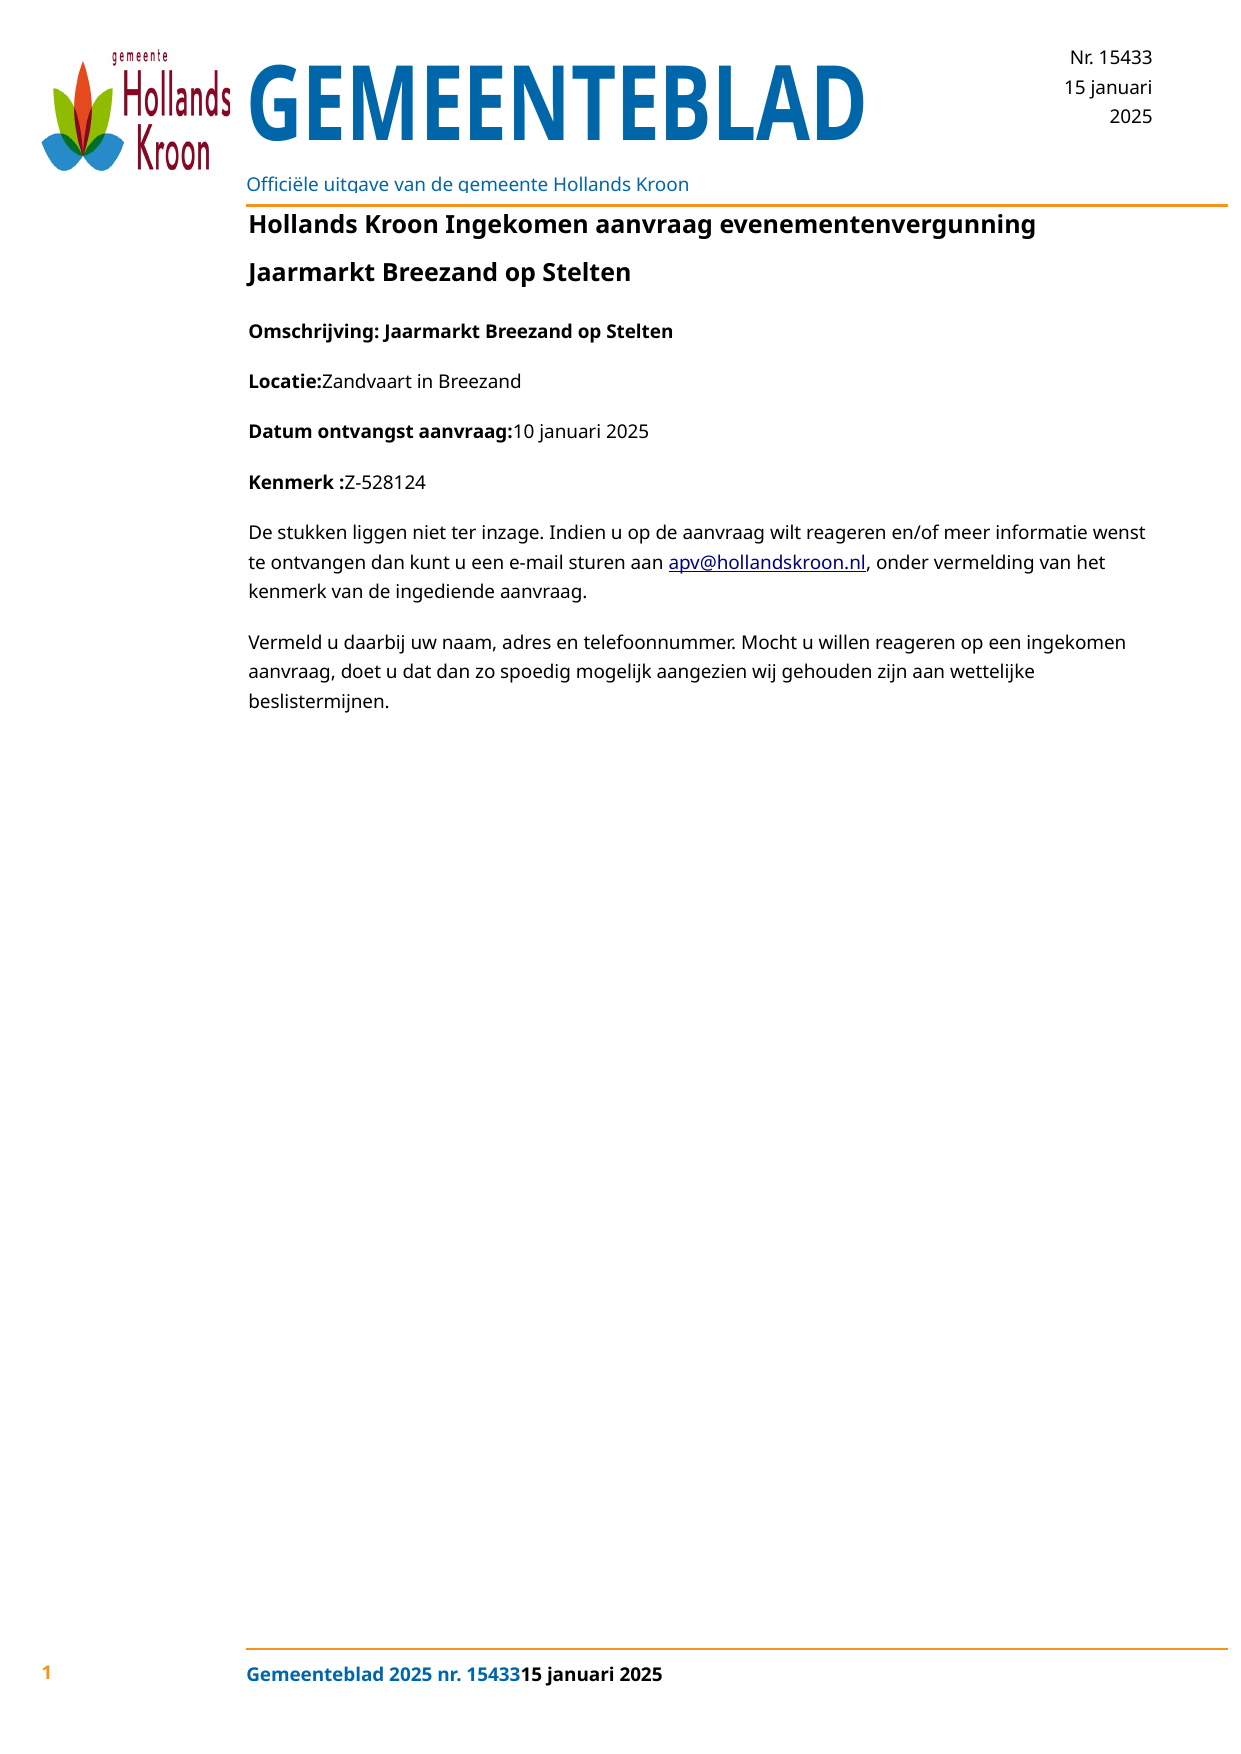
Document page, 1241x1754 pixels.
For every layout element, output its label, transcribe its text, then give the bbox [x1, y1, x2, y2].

text Kenmerk :Z-528124 [248, 469, 1152, 495]
text Hollands Kroon Ingekomen aanvraag evenementenvergunning Jaarmarkt Breezand op Stelten [248, 207, 1152, 288]
picture [41, 47, 231, 172]
text Datum ontvangst aanvraag:10 januari 2025 [248, 419, 1152, 444]
text De stukken liggen niet ter inzage. Indien u op de aanvraag wilt reageren en/of meer informatie wenst te ontvangen dan kunt u een e-mail sturen aan apv@hollandskroon.nl, onder vermelding van het kenmerk van de ingediende aanvraag. [248, 519, 1152, 604]
text Locatie:Zandvaart in Breezand [248, 368, 1152, 394]
text Vermeld u daarbij uw naam, adres en telefoonnummer. Mocht u willen reageren op een ingekomen aanvraag, doet u dat dan zo spoedig mogelijk aangezien wij gehouden zijn aan wettelijke beslistermijnen. [248, 629, 1152, 714]
text Omschrijving: Jaarmarkt Breezand op Stelten [248, 318, 1152, 344]
